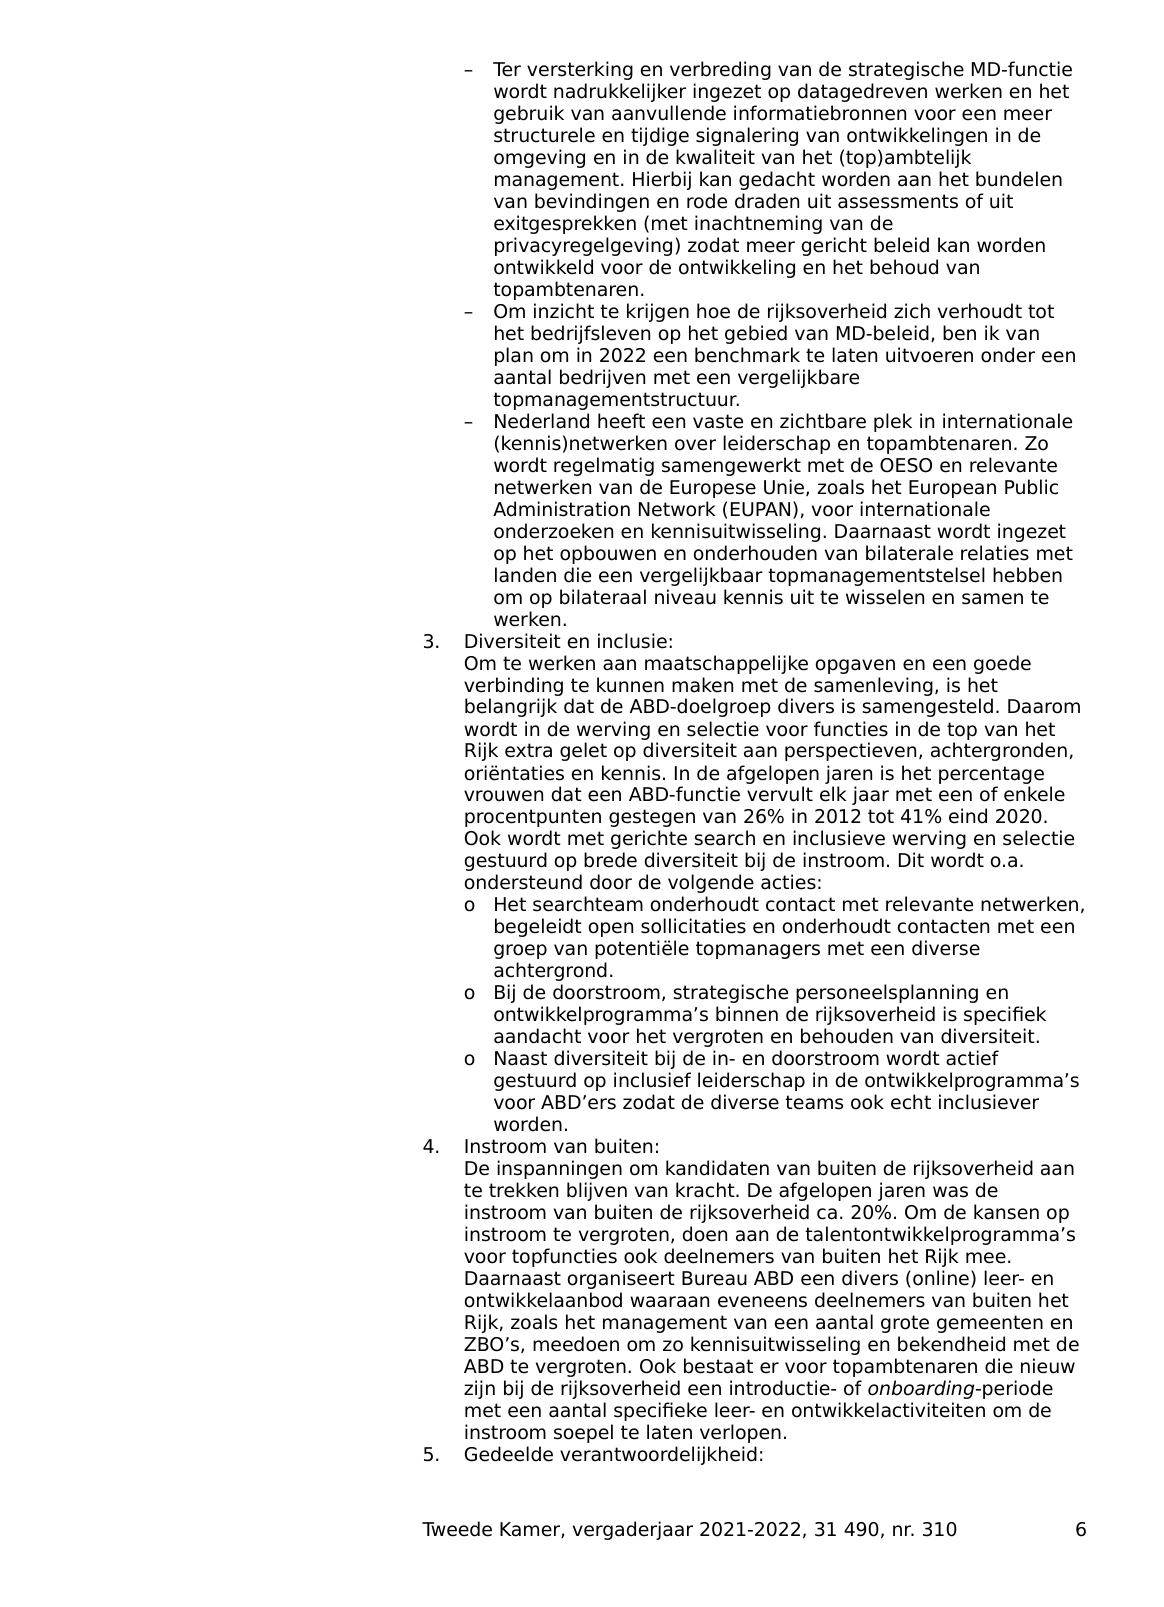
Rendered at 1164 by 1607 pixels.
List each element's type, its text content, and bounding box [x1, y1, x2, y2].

text o Naast diversiteit bij de in- en doorstroom wordt actief gestuurd op inclusief leiderschap in de ontwikkelprogramma’s voor ABD’ers zodat de diverse teams ook echt inclusiever worden. [464, 1048, 1087, 1136]
text o Bij de doorstroom, strategische personeelsplanning en ontwikkelprogramma’s binnen de rijksoverheid is specifiek aandacht voor het vergroten en behouden van diversiteit. [464, 982, 1087, 1048]
text – Ter versterking en verbreding van de strategische MD-functie wordt nadrukkelijker ingezet op datagedreven werken en het gebruik van aanvullende informatiebronnen voor een meer structurele en tijdige signalering van ontwikkelingen in de omgeving en in de kwaliteit van het (top)ambtelijk management. Hierbij kan gedacht worden aan het bundelen van bevindingen en rode draden uit assessments of uit exitgesprekken (met inachtneming van de privacyregelgeving) zodat meer gericht beleid kan worden ontwikkeld voor de ontwikkeling en het behoud van topambtenaren. [464, 59, 1087, 301]
text – Nederland heeft een vaste en zichtbare plek in internationale (kennis)netwerken over leiderschap en topambtenaren. Zo wordt regelmatig samengewerkt met de OESO en relevante netwerken van de Europese Unie, zoals het European Public Administration Network (EUPAN), voor internationale onderzoeken en kennisuitwisseling. Daarnaast wordt ingezet op het opbouwen en onderhouden van bilaterale relaties met landen die een vergelijkbaar topmanagementstelsel hebben om op bilateraal niveau kennis uit te wisselen en samen te werken. [464, 411, 1087, 631]
text o Het searchteam onderhoudt contact met relevante netwerken, begeleidt open sollicitaties en onderhoudt contacten met een groep van potentiële topmanagers met een diverse achtergrond. [464, 894, 1087, 982]
text – Om inzicht te krijgen hoe de rijksoverheid zich verhoudt tot het bedrijfsleven op het gebied van MD-beleid, ben ik van plan om in 2022 een benchmark te laten uitvoeren onder een aantal bedrijven met een vergelijkbare topmanagementstructuur. [464, 301, 1087, 411]
text 3. Diversiteit en inclusie: [422, 631, 1087, 652]
text 5. Gedeelde verantwoordelijkheid: [422, 1444, 1087, 1466]
text Om te werken aan maatschappelijke opgaven en een goede verbinding te kunnen maken met de samenleving, is het belangrijk dat de ABD-doelgroep divers is samengesteld. Daarom wordt in de werving en selectie voor functies in de top van het Rijk extra gelet op diversiteit aan perspectieven, achtergronden, oriëntaties en kennis. In de afgelopen jaren is het percentage vrouwen dat een ABD-functie vervult elk jaar met een of enkele procentpunten gestegen van 26% in 2012 tot 41% eind 2020. Ook wordt met gerichte search en inclusieve werving en selectie gestuurd op brede diversiteit bij de instroom. Dit wordt o.a. ondersteund door de volgende acties: [464, 652, 1087, 894]
text De inspanningen om kandidaten van buiten de rijksoverheid aan te trekken blijven van kracht. De afgelopen jaren was de instroom van buiten de rijksoverheid ca. 20%. Om de kansen op instroom te vergroten, doen aan de talentontwikkelprogramma’s voor topfuncties ook deelnemers van buiten het Rijk mee. Daarnaast organiseert Bureau ABD een divers (online) leer- en ontwikkelaanbod waaraan eveneens deelnemers van buiten het Rijk, zoals het management van een aantal grote gemeenten en ZBO’s, meedoen om zo kennisuitwisseling en bekendheid met de ABD te vergroten. Ook bestaat er voor topambtenaren die nieuw zijn bij de rijksoverheid een introductie- of onboarding-periode met een aantal specifieke leer- en ontwikkelactiviteiten om de instroom soepel te laten verlopen. [464, 1158, 1087, 1444]
text 4. Instroom van buiten: [422, 1136, 1087, 1158]
